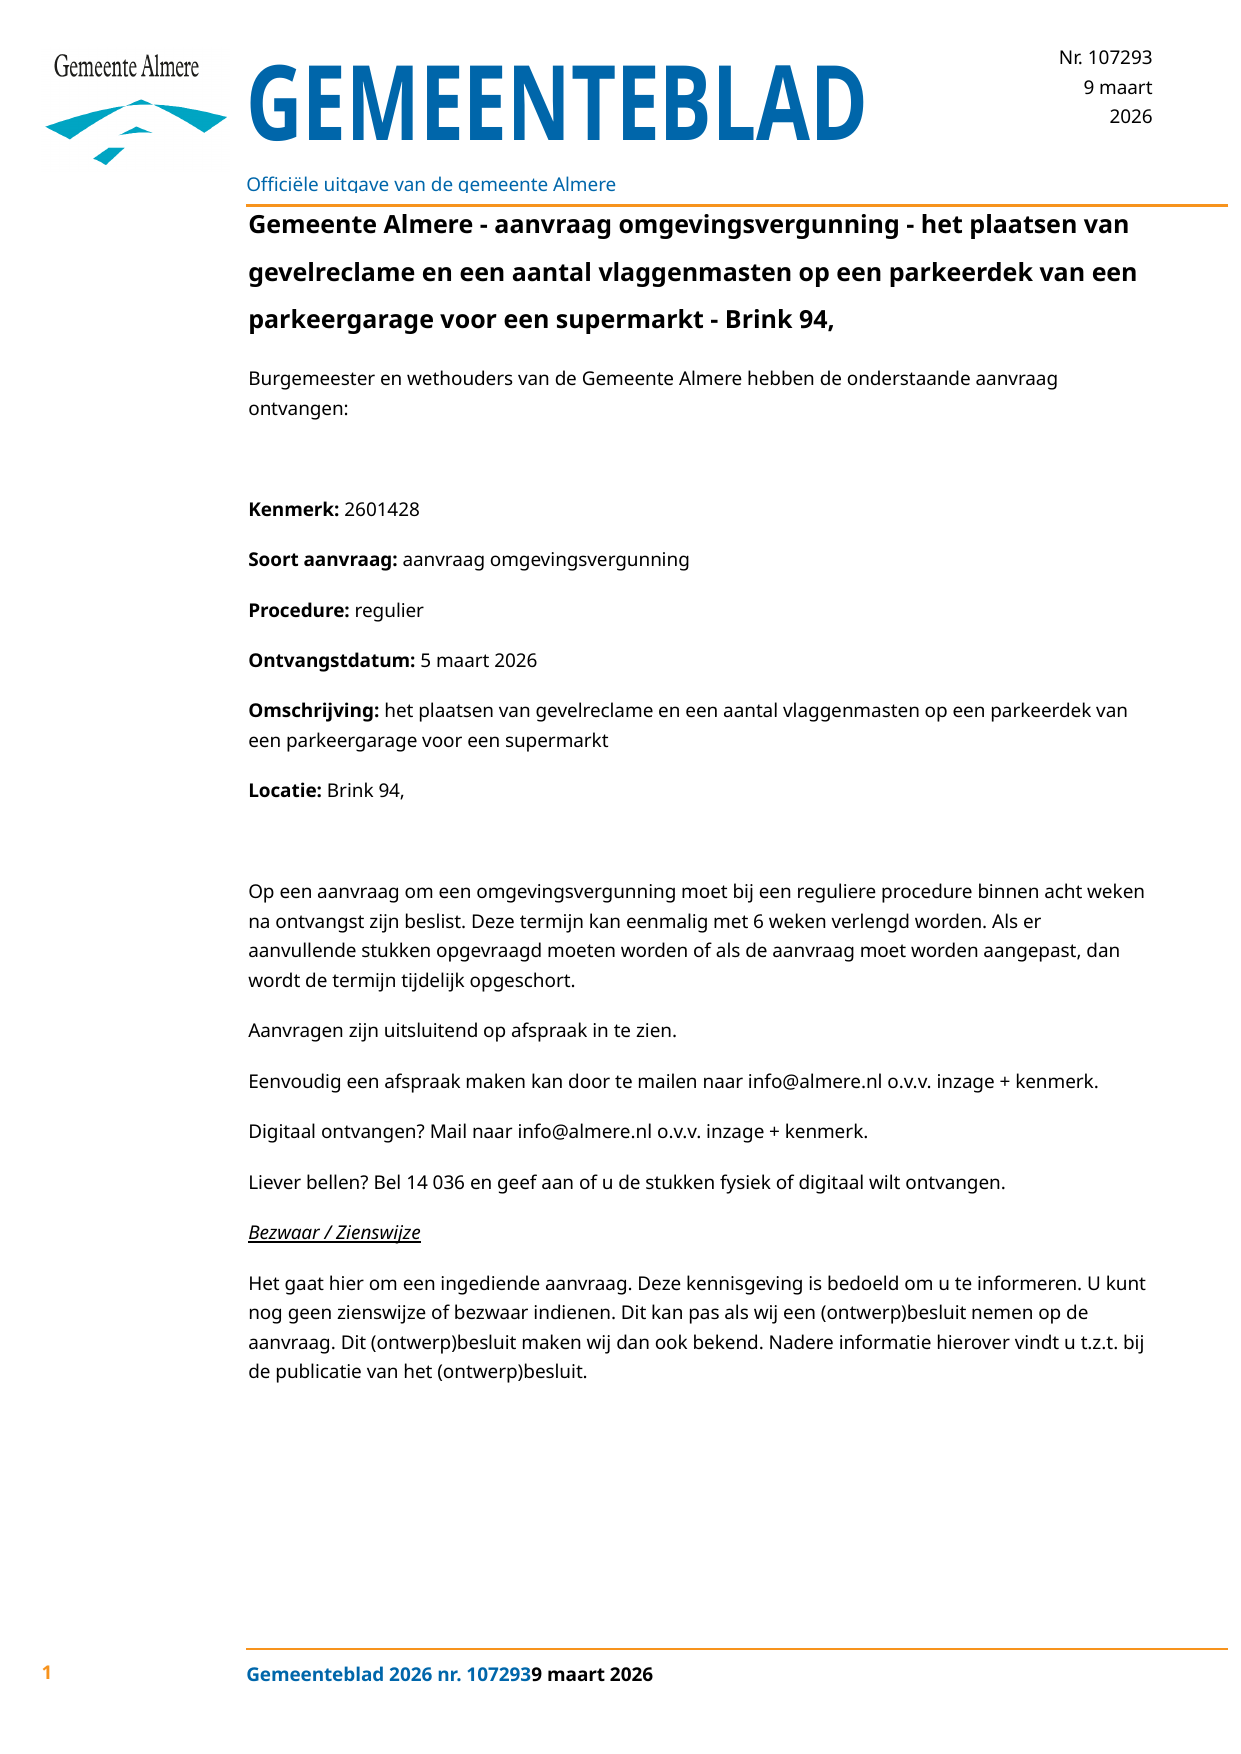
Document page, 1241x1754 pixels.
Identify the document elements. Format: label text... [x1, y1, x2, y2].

text Kenmerk: 2601428 [248, 496, 1152, 522]
text Ontvangstdatum: 5 maart 2026 [248, 647, 1152, 673]
text Op een aanvraag om een omgevingsvergunning moet bij een reguliere procedure binnen acht weken na ontvangst zijn beslist. Deze termijn kan eenmalig met 6 weken verlengd worden. Als er aanvullende stukken opgevraagd moeten worden of als de aanvraag moet worden aangepast, dan wordt de termijn tijdelijk opgeschort. [248, 878, 1152, 993]
text Liever bellen? Bel 14 036 en geef aan of u de stukken fysiek of digitaal wilt ontvangen. [248, 1169, 1152, 1194]
text Procedure: regulier [248, 597, 1152, 622]
text Eenvoudig een afspraak maken kan door te mailen naar info@almere.nl o.v.v. inzage + kenmerk. [248, 1068, 1152, 1094]
text Burgemeester en wethouders van de Gemeente Almere hebben de onderstaande aanvraag ontvangen: [248, 366, 1152, 421]
text Locatie: Brink 94, [248, 778, 1152, 803]
text Omschrijving: het plaatsen van gevelreclame en een aantal vlaggenmasten op een parkeerdek van een parkeergarage voor een supermarkt [248, 698, 1152, 753]
text Digitaal ontvangen? Mail naar info@almere.nl o.v.v. inzage + kenmerk. [248, 1118, 1152, 1144]
picture [41, 47, 231, 172]
text Bezwaar / Zienswijze [248, 1219, 1152, 1245]
text Gemeente Almere - aanvraag omgevingsvergunning - het plaatsen van gevelreclame en een aantal vlaggenmasten op een parkeerdek van een parkeergarage voor een supermarkt - Brink 94, [248, 207, 1152, 336]
text Aanvragen zijn uitsluitend op afspraak in te zien. [248, 1018, 1152, 1043]
text Het gaat hier om een ingediende aanvraag. Deze kennisgeving is bedoeld om u te informeren. U kunt nog geen zienswijze of bezwaar indienen. Dit kan pas als wij een (ontwerp)besluit nemen op de aanvraag. Dit (ontwerp)besluit maken wij dan ook bekend. Nadere informatie hierover vindt u t.z.t. bij de publicatie van het (ontwerp)besluit. [248, 1270, 1152, 1384]
text Soort aanvraag: aanvraag omgevingsvergunning [248, 546, 1152, 572]
